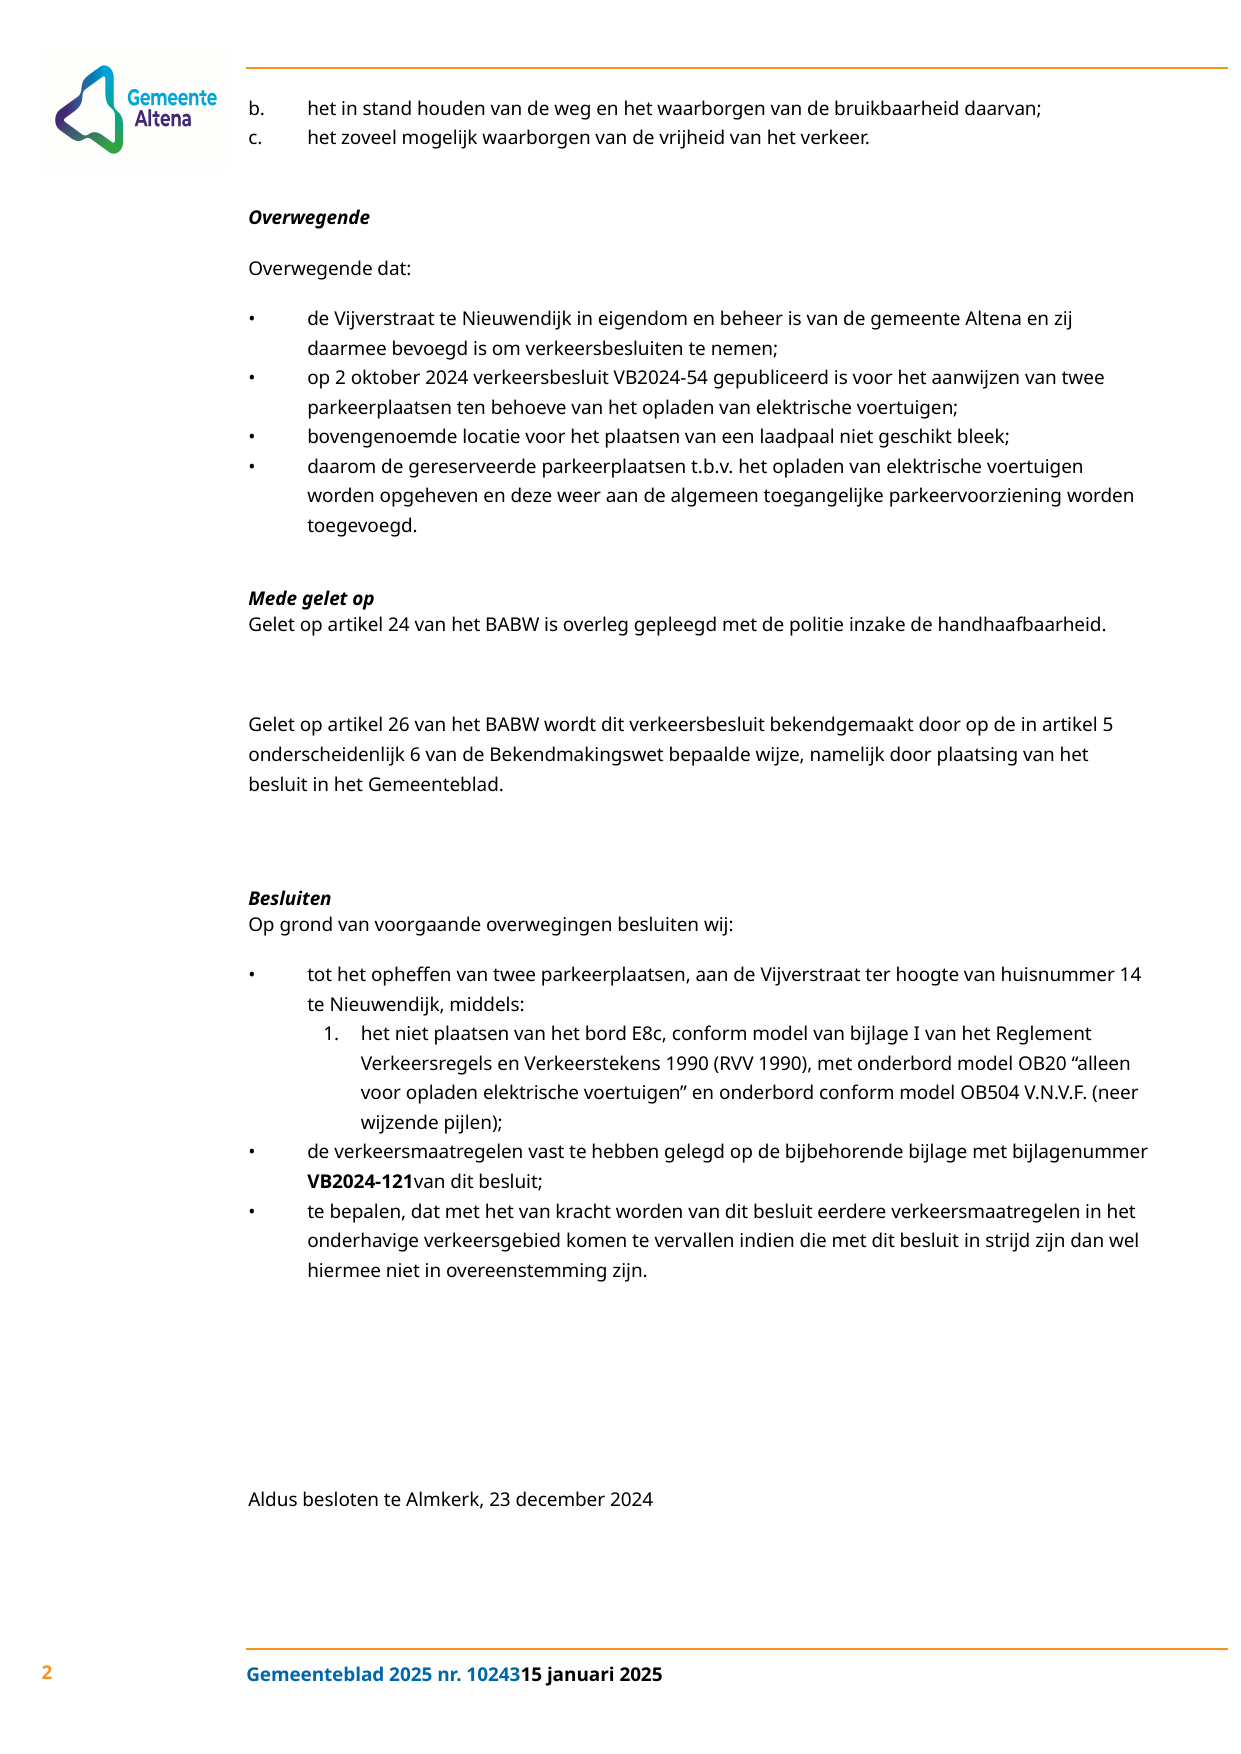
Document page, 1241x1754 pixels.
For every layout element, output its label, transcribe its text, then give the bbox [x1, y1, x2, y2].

list de Vijverstraat te Nieuwendijk in eigendom en beheer is van de gemeente Altena en zij daarmee bevoegd is om verkeersbesluiten te nemen; [248, 305, 1152, 361]
list het zoveel mogelijk waarborgen van de vrijheid van het verkeer. [248, 124, 1152, 150]
text Mede gelet op [248, 585, 1152, 611]
list tot het opheffen van twee parkeerplaatsen, aan de Vijverstraat ter hoogte van huisnummer 14 te Nieuwendijk, middels: [248, 961, 1152, 1017]
list te bepalen, dat met het van kracht worden van dit besluit eerdere verkeersmaatregelen in het onderhavige verkeersgebied komen te vervallen indien die met dit besluit in strijd zijn dan wel hiermee niet in overeenstemming zijn. [248, 1198, 1152, 1283]
list de verkeersmaatregelen vast te hebben gelegd op de bijbehorende bijlage met bijlagenummer VB2024-121van dit besluit; [248, 1139, 1152, 1194]
list daarom de gereserveerde parkeerplaatsen t.b.v. het opladen van elektrische voertuigen worden opgeheven en deze weer aan de algemeen toegangelijke parkeervoorziening worden toegevoegd. [248, 453, 1152, 538]
text Besluiten [248, 885, 1152, 911]
list het in stand houden van de weg en het waarborgen van de bruikbaarheid daarvan; [248, 95, 1152, 121]
text Gelet op artikel 24 van het BABW is overleg gepleegd met de politie inzake de handhaafbaarheid. [248, 611, 1152, 636]
text Gelet op artikel 26 van het BABW wordt dit verkeersbesluit bekendgemaakt door op de in artikel 5 onderscheidenlijk 6 van de Bekendmakingswet bepaalde wijze, namelijk door plaatsing van het besluit in het Gemeenteblad. [248, 712, 1152, 796]
text Overwegende [248, 204, 1152, 230]
list op 2 oktober 2024 verkeersbesluit VB2024-54 gepubliceerd is voor het aanwijzen van twee parkeerplaatsen ten behoeve van het opladen van elektrische voertuigen; [248, 364, 1152, 420]
text Aldus besloten te Almkerk, 23 december 2024 [248, 1486, 1152, 1511]
text Overwegende dat: [248, 255, 1152, 281]
text Op grond van voorgaande overwegingen besluiten wij: [248, 911, 1152, 937]
list bovengenoemde locatie voor het plaatsen van een laadpaal niet geschikt bleek; [248, 423, 1152, 449]
list het niet plaatsen van het bord E8c, conform model van bijlage I van het Reglement Verkeersregels en Verkeerstekens 1990 (RVV 1990), met onderbord model OB20 “alleen voor opladen elektrische voertuigen” en onderbord conform model OB504 V.N.V.F. (neer wijzende pijlen); [323, 1020, 1152, 1135]
picture [41, 47, 231, 172]
